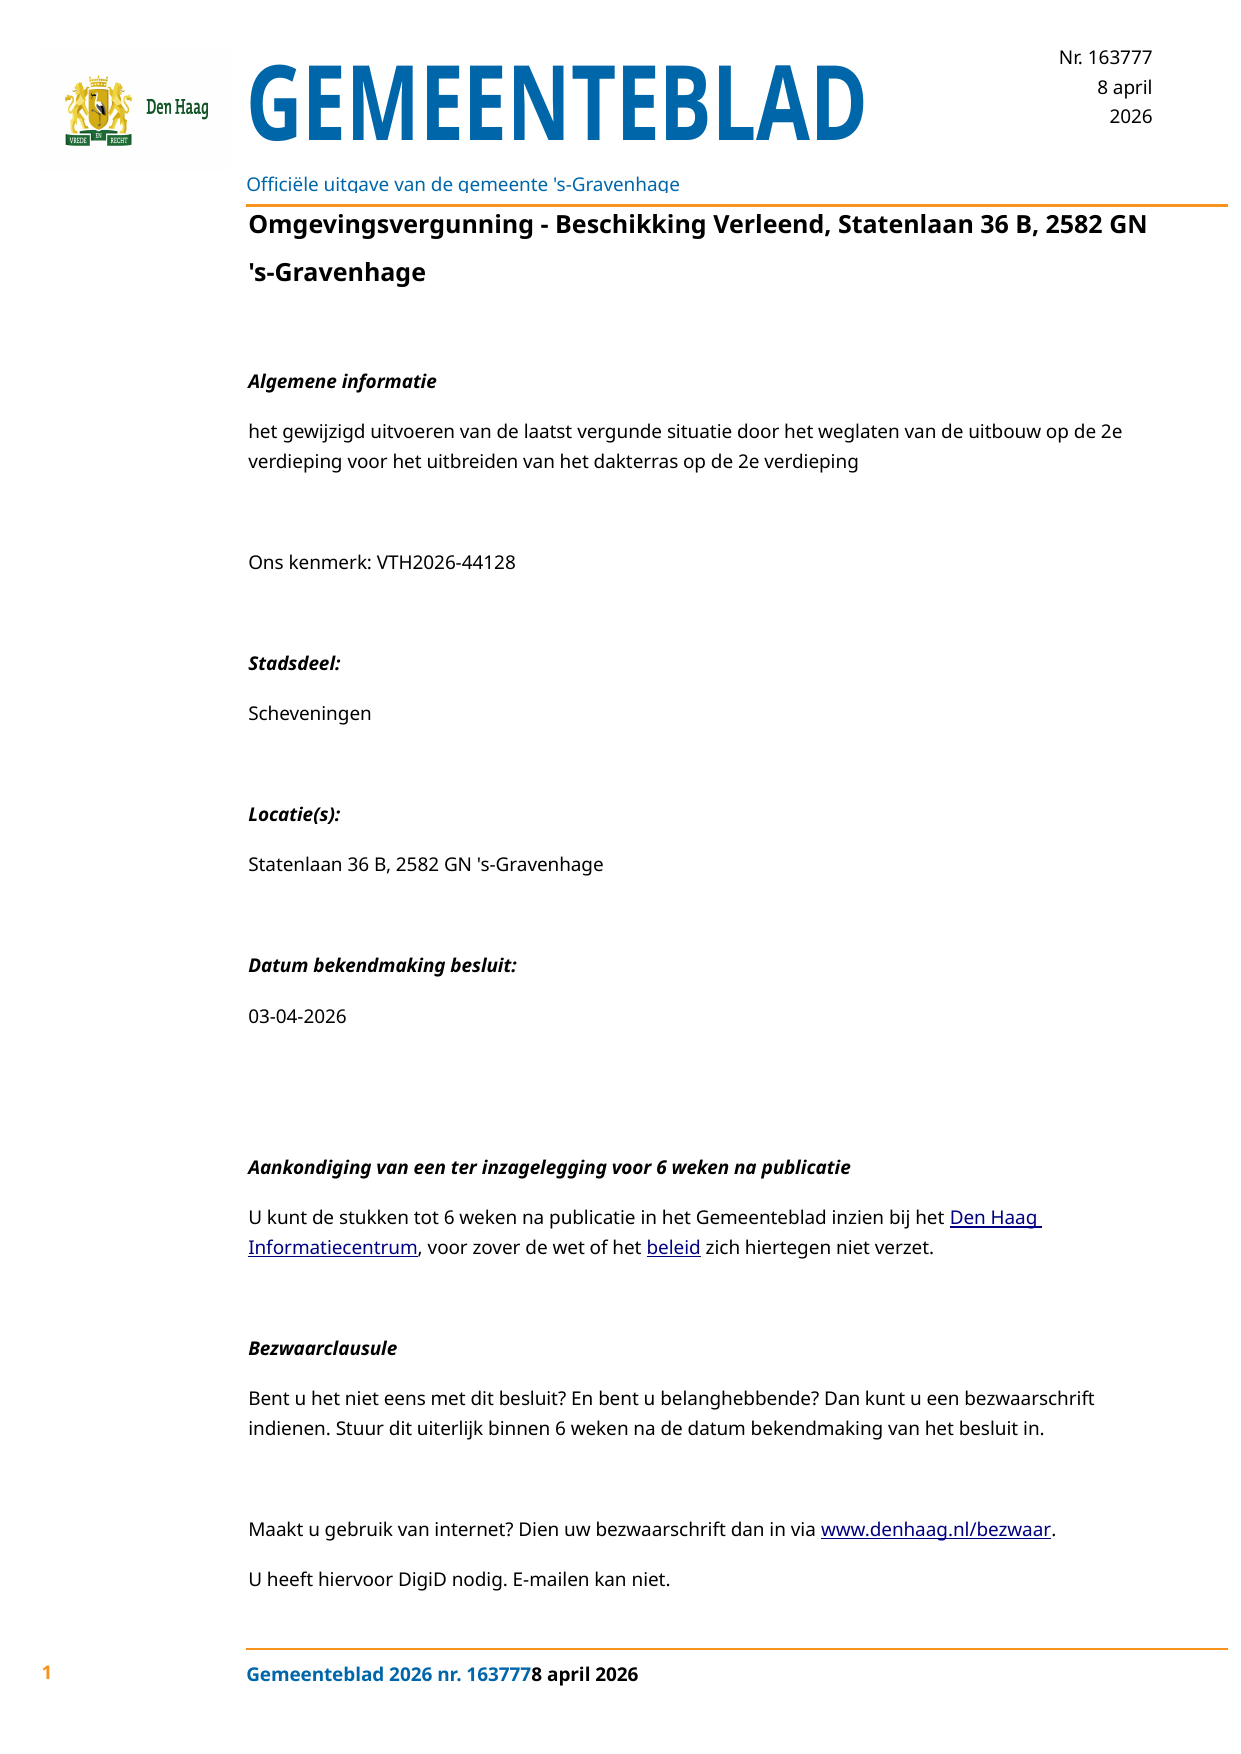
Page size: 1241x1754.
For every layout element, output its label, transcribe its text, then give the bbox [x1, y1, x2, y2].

text Statenlaan 36 B, 2582 GN 's-Gravenhage [248, 852, 1152, 877]
text U heeft hiervoor DigiD nodig. E-mailen kan niet. [248, 1566, 1152, 1592]
text Aankondiging van een ter inzagelegging voor 6 weken na publicatie [248, 1154, 1152, 1180]
text Algemene informatie [248, 368, 1152, 394]
text Locatie(s): [248, 801, 1152, 827]
text Datum bekendmaking besluit: [248, 952, 1152, 978]
text Ons kenmerk: VTH2026-44128 [248, 549, 1152, 575]
picture [41, 47, 231, 172]
text Maakt u gebruik van internet? Dien uw bezwaarschrift dan in via www.denhaag.nl/bezwaar. [248, 1516, 1152, 1542]
text Scheveningen [248, 700, 1152, 726]
text het gewijzigd uitvoeren van de laatst vergunde situatie door het weglaten van de uitbouw op de 2e verdieping voor het uitbreiden van het dakterras op de 2e verdieping [248, 419, 1152, 474]
text 03-04-2026 [248, 1003, 1152, 1029]
text Bent u het niet eens met dit besluit? En bent u belanghebbende? Dan kunt u een bezwaarschrift indienen. Stuur dit uiterlijk binnen 6 weken na de datum bekendmaking van het besluit in. [248, 1385, 1152, 1441]
text Omgevingsvergunning - Beschikking Verleend, Statenlaan 36 B, 2582 GN 's-Gravenhage [248, 207, 1152, 288]
text U kunt de stukken tot 6 weken na publicatie in het Gemeenteblad inzien bij het Den Haag Informatiecentrum, voor zover de wet of het beleid zich hiertegen niet verzet. [248, 1204, 1152, 1260]
text Stadsdeel: [248, 650, 1152, 676]
text Bezwaarclausule [248, 1335, 1152, 1361]
